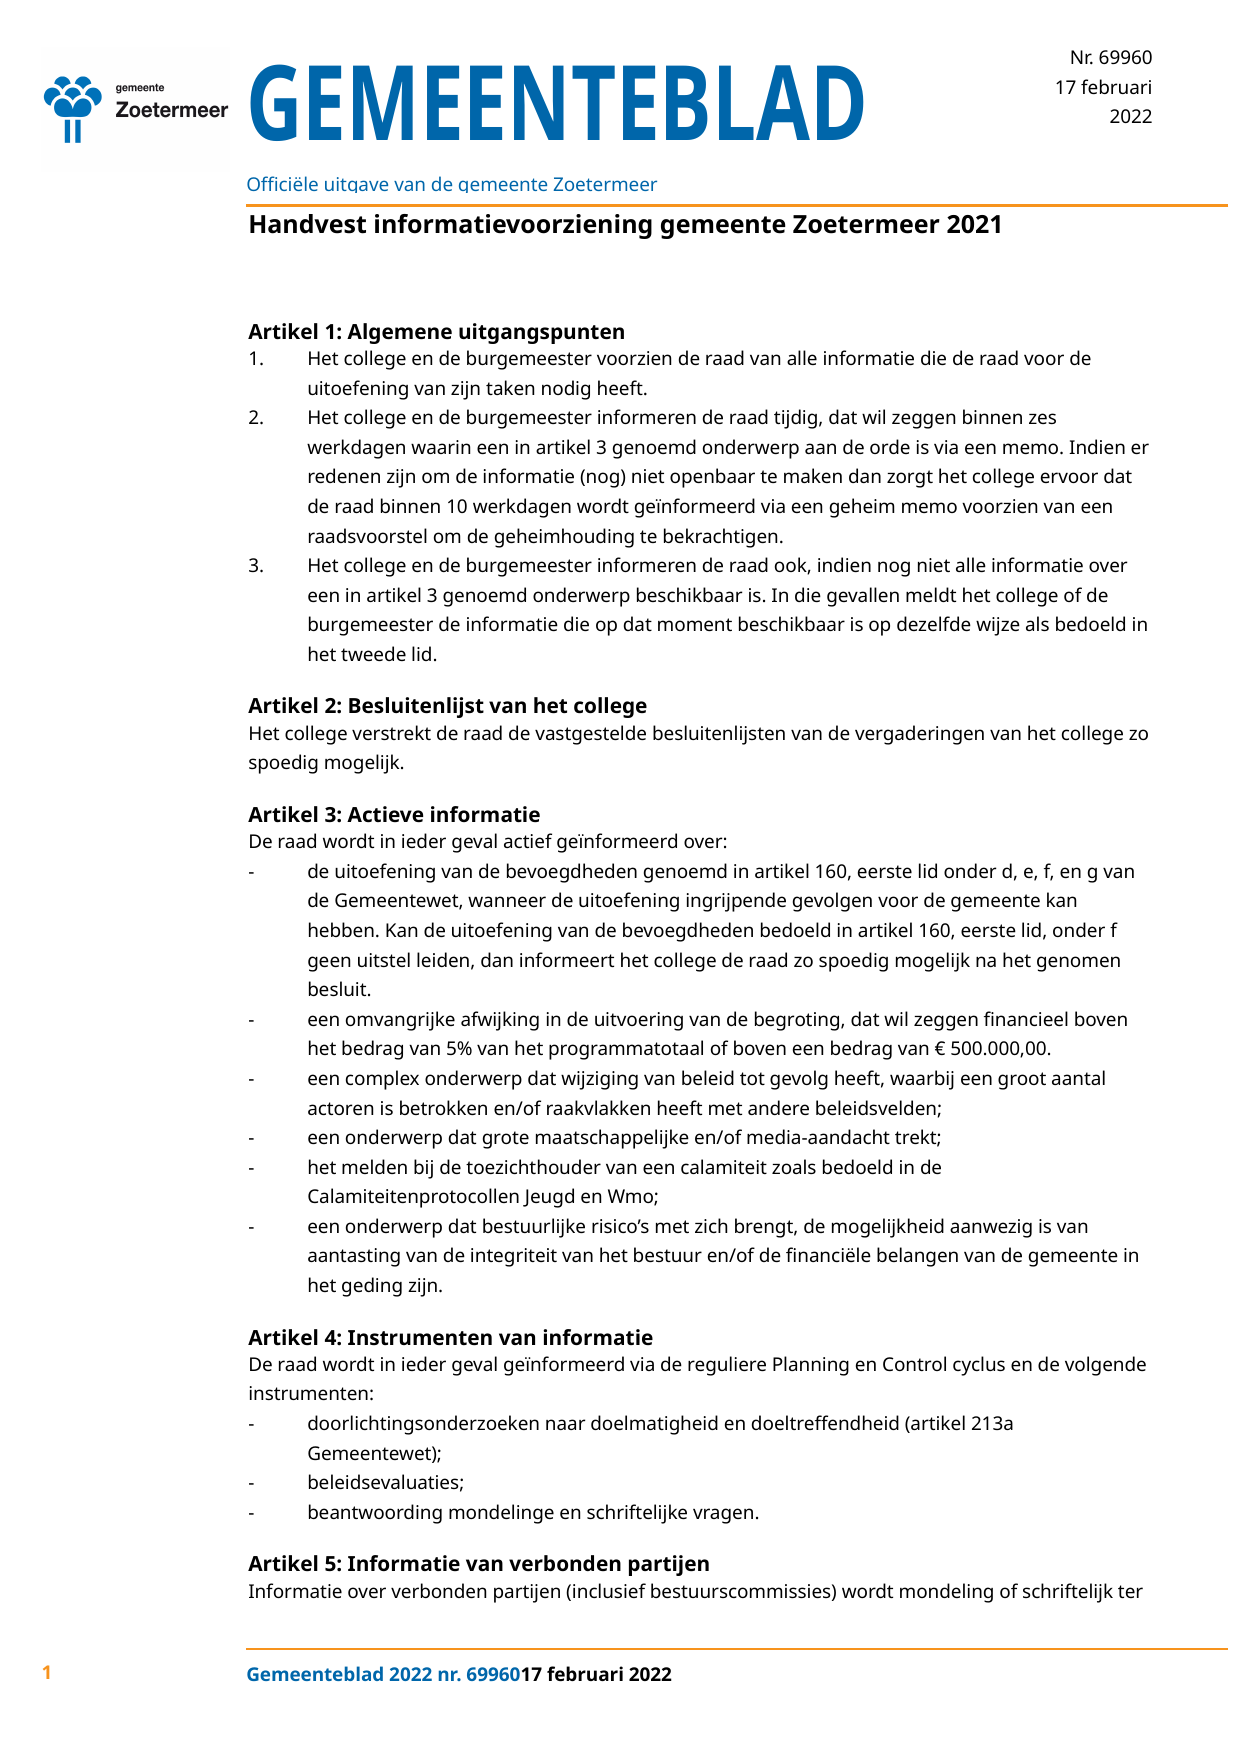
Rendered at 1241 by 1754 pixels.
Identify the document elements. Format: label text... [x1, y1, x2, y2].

text Handvest informatievoorziening gemeente Zoetermeer 2021 [248, 207, 1152, 241]
list beleidsevaluaties; [248, 1469, 1152, 1495]
list Het college en de burgemeester informeren de raad ook, indien nog niet alle informatie over een in artikel 3 genoemd onderwerp beschikbaar is. In die gevallen meldt het college of de burgemeester de informatie die op dat moment beschikbaar is op dezelfde wijze als bedoeld in het tweede lid. [248, 552, 1152, 667]
text Artikel 2: Besluitenlijst van het college [248, 692, 1152, 720]
list Het college en de burgemeester informeren de raad tijdig, dat wil zeggen binnen zes werkdagen waarin een in artikel 3 genoemd onderwerp aan de orde is via een memo. Indien er redenen zijn om de informatie (nog) niet openbaar te maken dan zorgt het college ervoor dat de raad binnen 10 werkdagen wordt geïnformeerd via een geheim memo voorzien van een raadsvoorstel om de geheimhouding te bekrachtigen. [248, 404, 1152, 548]
list een onderwerp dat bestuurlijke risico’s met zich brengt, de mogelijkheid aanwezig is van aantasting van de integriteit van het bestuur en/of de financiële belangen van de gemeente in het geding zijn. [248, 1213, 1152, 1298]
text De raad wordt in ieder geval geïnformeerd via de reguliere Planning en Control cyclus en de volgende instrumenten: [248, 1351, 1152, 1406]
text Informatie over verbonden partijen (inclusief bestuurscommissies) wordt mondeling of schriftelijk ter [248, 1578, 1152, 1603]
text Artikel 5: Informatie van verbonden partijen [248, 1549, 1152, 1578]
list een omvangrijke afwijking in de uitvoering van de begroting, dat wil zeggen financieel boven het bedrag van 5% van het programmatotaal of boven een bedrag van € 500.000,00. [248, 1006, 1152, 1061]
text Het college verstrekt de raad de vastgestelde besluitenlijsten van de vergaderingen van het college zo spoedig mogelijk. [248, 720, 1152, 775]
picture [41, 47, 231, 172]
text De raad wordt in ieder geval actief geïnformeerd over: [248, 828, 1152, 854]
list een onderwerp dat grote maatschappelijke en/of media-aandacht trekt; [248, 1124, 1152, 1150]
text Artikel 3: Actieve informatie [248, 800, 1152, 828]
list het melden bij de toezichthouder van een calamiteit zoals bedoeld in de Calamiteitenprotocollen Jeugd en Wmo; [248, 1154, 1152, 1209]
list Het college en de burgemeester voorzien de raad van alle informatie die de raad voor de uitoefening van zijn taken nodig heeft. [248, 345, 1152, 401]
text Artikel 4: Instrumenten van informatie [248, 1323, 1152, 1351]
list een complex onderwerp dat wijziging van beleid tot gevolg heeft, waarbij een groot aantal actoren is betrokken en/of raakvlakken heeft met andere beleidsvelden; [248, 1065, 1152, 1120]
text Artikel 1: Algemene uitgangspunten [248, 317, 1152, 345]
list de uitoefening van de bevoegdheden genoemd in artikel 160, eerste lid onder d, e, f, en g van de Gemeentewet, wanneer de uitoefening ingrijpende gevolgen voor de gemeente kan hebben. Kan de uitoefening van de bevoegdheden bedoeld in artikel 160, eerste lid, onder f geen uitstel leiden, dan informeert het college de raad zo spoedig mogelijk na het genomen besluit. [248, 858, 1152, 1002]
list doorlichtingsonderzoeken naar doelmatigheid en doeltreffendheid (artikel 213a Gemeentewet); [248, 1410, 1152, 1466]
list beantwoording mondelinge en schriftelijke vragen. [248, 1499, 1152, 1525]
